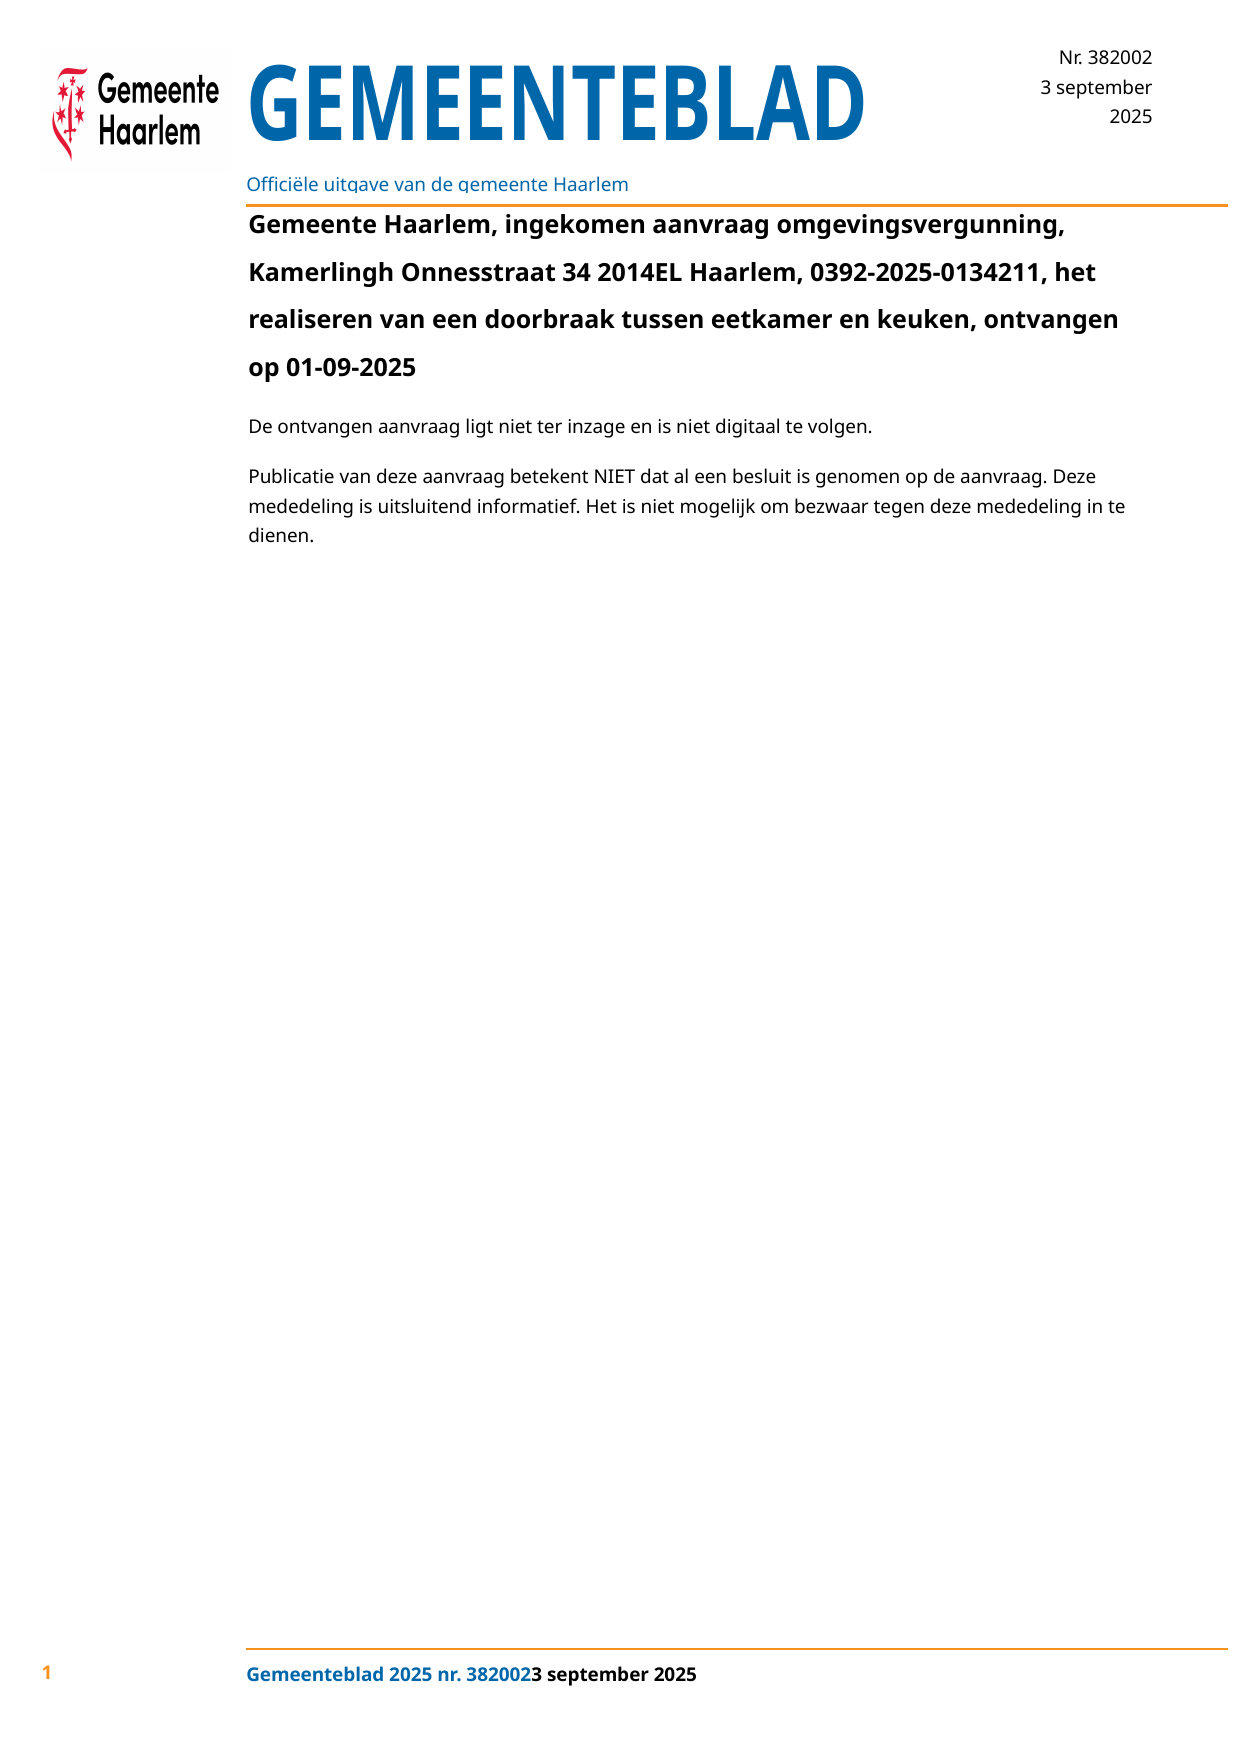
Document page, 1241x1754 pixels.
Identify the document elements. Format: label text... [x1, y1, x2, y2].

text De ontvangen aanvraag ligt niet ter inzage en is niet digitaal te volgen. [248, 413, 1152, 439]
text Gemeente Haarlem, ingekomen aanvraag omgevingsvergunning, Kamerlingh Onnesstraat 34 2014EL Haarlem, 0392-2025-0134211, het realiseren van een doorbraak tussen eetkamer en keuken, ontvangen op 01-09-2025 [248, 207, 1152, 384]
picture [41, 47, 231, 172]
text Publicatie van deze aanvraag betekent NIET dat al een besluit is genomen op de aanvraag. Deze mededeling is uitsluitend informatief. Het is niet mogelijk om bezwaar tegen deze mededeling in te dienen. [248, 463, 1152, 548]
